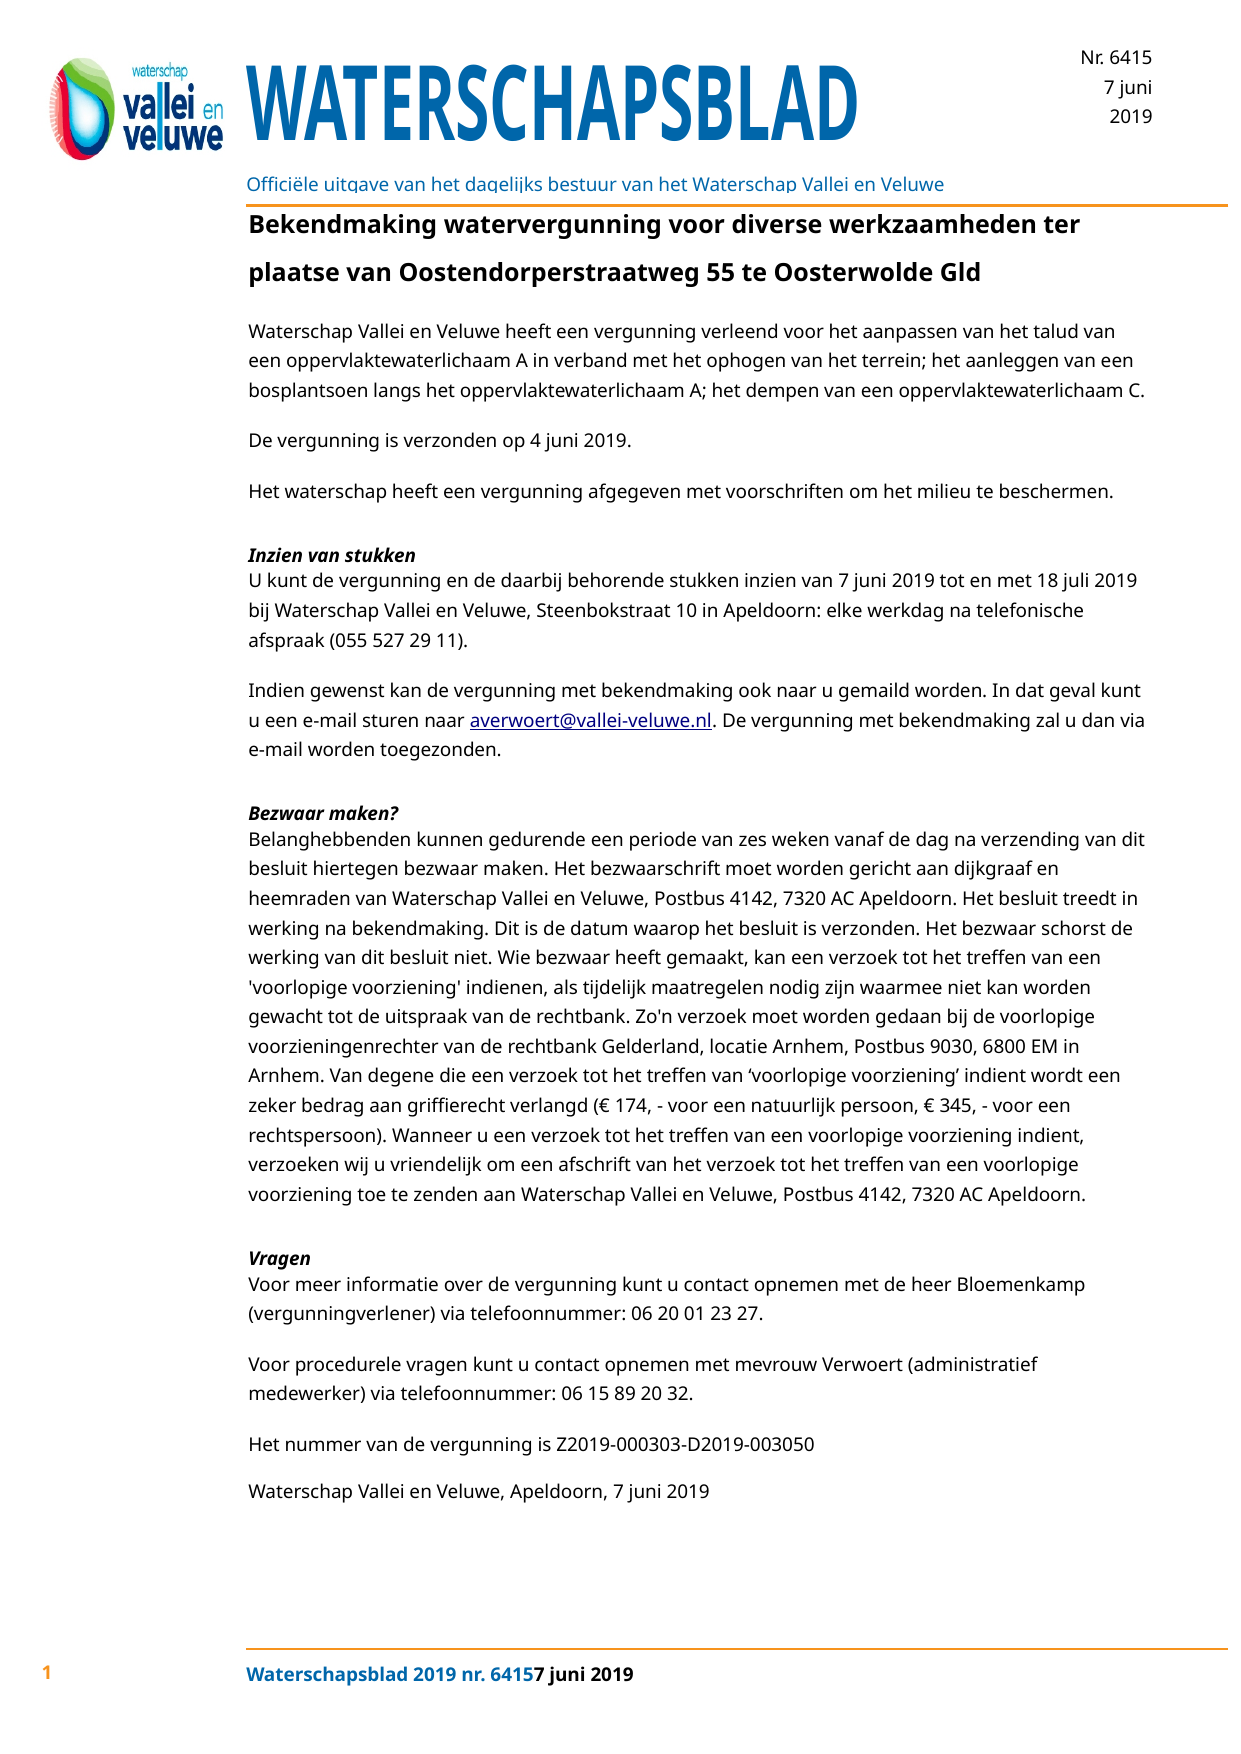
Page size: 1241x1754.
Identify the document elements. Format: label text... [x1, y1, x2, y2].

text U kunt de vergunning en de daarbij behorende stukken inzien van 7 juni 2019 tot en met 18 juli 2019 bij Waterschap Vallei en Veluwe, Steenbokstraat 10 in Apeldoorn: elke werkdag na telefonische afspraak (055 527 29 11). [248, 568, 1152, 652]
text Vragen [248, 1245, 1152, 1271]
text Voor procedurele vragen kunt u contact opnemen met mevrouw Verwoert (administratief medewerker) via telefoonnummer: 06 15 89 20 32. [248, 1351, 1152, 1406]
text Indien gewenst kan de vergunning met bekendmaking ook naar u gemaild worden. In dat geval kunt u een e-mail sturen naar averwoert@vallei-veluwe.nl. De vergunning met bekendmaking zal u dan via e-mail worden toegezonden. [248, 677, 1152, 762]
text Waterschap Vallei en Veluwe, Apeldoorn, 7 juni 2019 [248, 1478, 1152, 1504]
text Het waterschap heeft een vergunning afgegeven met voorschriften om het milieu te beschermen. [248, 478, 1152, 504]
picture [41, 47, 231, 172]
text Belanghebbenden kunnen gedurende een periode van zes weken vanaf de dag na verzending van dit besluit hiertegen bezwaar maken. Het bezwaarschrift moet worden gericht aan dijkgraaf en heemraden van Waterschap Vallei en Veluwe, Postbus 4142, 7320 AC Apeldoorn. Het besluit treedt in werking na bekendmaking. Dit is de datum waarop het besluit is verzonden. Het bezwaar schorst de werking van dit besluit niet. Wie bezwaar heeft gemaakt, kan een verzoek tot het treffen van een 'voorlopige voorziening' indienen, als tijdelijk maatregelen nodig zijn waarmee niet kan worden gewacht tot de uitspraak van de rechtbank. Zo'n verzoek moet worden gedaan bij de voorlopige voorzieningenrechter van de rechtbank Gelderland, locatie Arnhem, Postbus 9030, 6800 EM in Arnhem. Van degene die een verzoek tot het treffen van ‘voorlopige voorziening’ indient wordt een zeker bedrag aan griffierecht verlangd (€ 174, - voor een natuurlijk persoon, € 345, - voor een rechtspersoon). Wanneer u een verzoek tot het treffen van een voorlopige voorziening indient, verzoeken wij u vriendelijk om een afschrift van het verzoek tot het treffen van een voorlopige voorziening toe te zenden aan Waterschap Vallei en Veluwe, Postbus 4142, 7320 AC Apeldoorn. [248, 826, 1152, 1207]
text Inzien van stukken [248, 542, 1152, 568]
text De vergunning is verzonden op 4 juni 2019. [248, 427, 1152, 453]
text Het nummer van de vergunning is Z2019-000303-D2019-003050 [248, 1431, 1152, 1456]
text Voor meer informatie over de vergunning kunt u contact opnemen met de heer Bloemenkamp (vergunningverlener) via telefoonnummer: 06 20 01 23 27. [248, 1271, 1152, 1326]
text Bekendmaking watervergunning voor diverse werkzaamheden ter plaatse van Oostendorperstraatweg 55 te Oosterwolde Gld [248, 207, 1152, 288]
text Waterschap Vallei en Veluwe heeft een vergunning verleend voor het aanpassen van het talud van een oppervlaktewaterlichaam A in verband met het ophogen van het terrein; het aanleggen van een bosplantsoen langs het oppervlaktewaterlichaam A; het dempen van een oppervlaktewaterlichaam C. [248, 318, 1152, 403]
text Bezwaar maken? [248, 800, 1152, 826]
